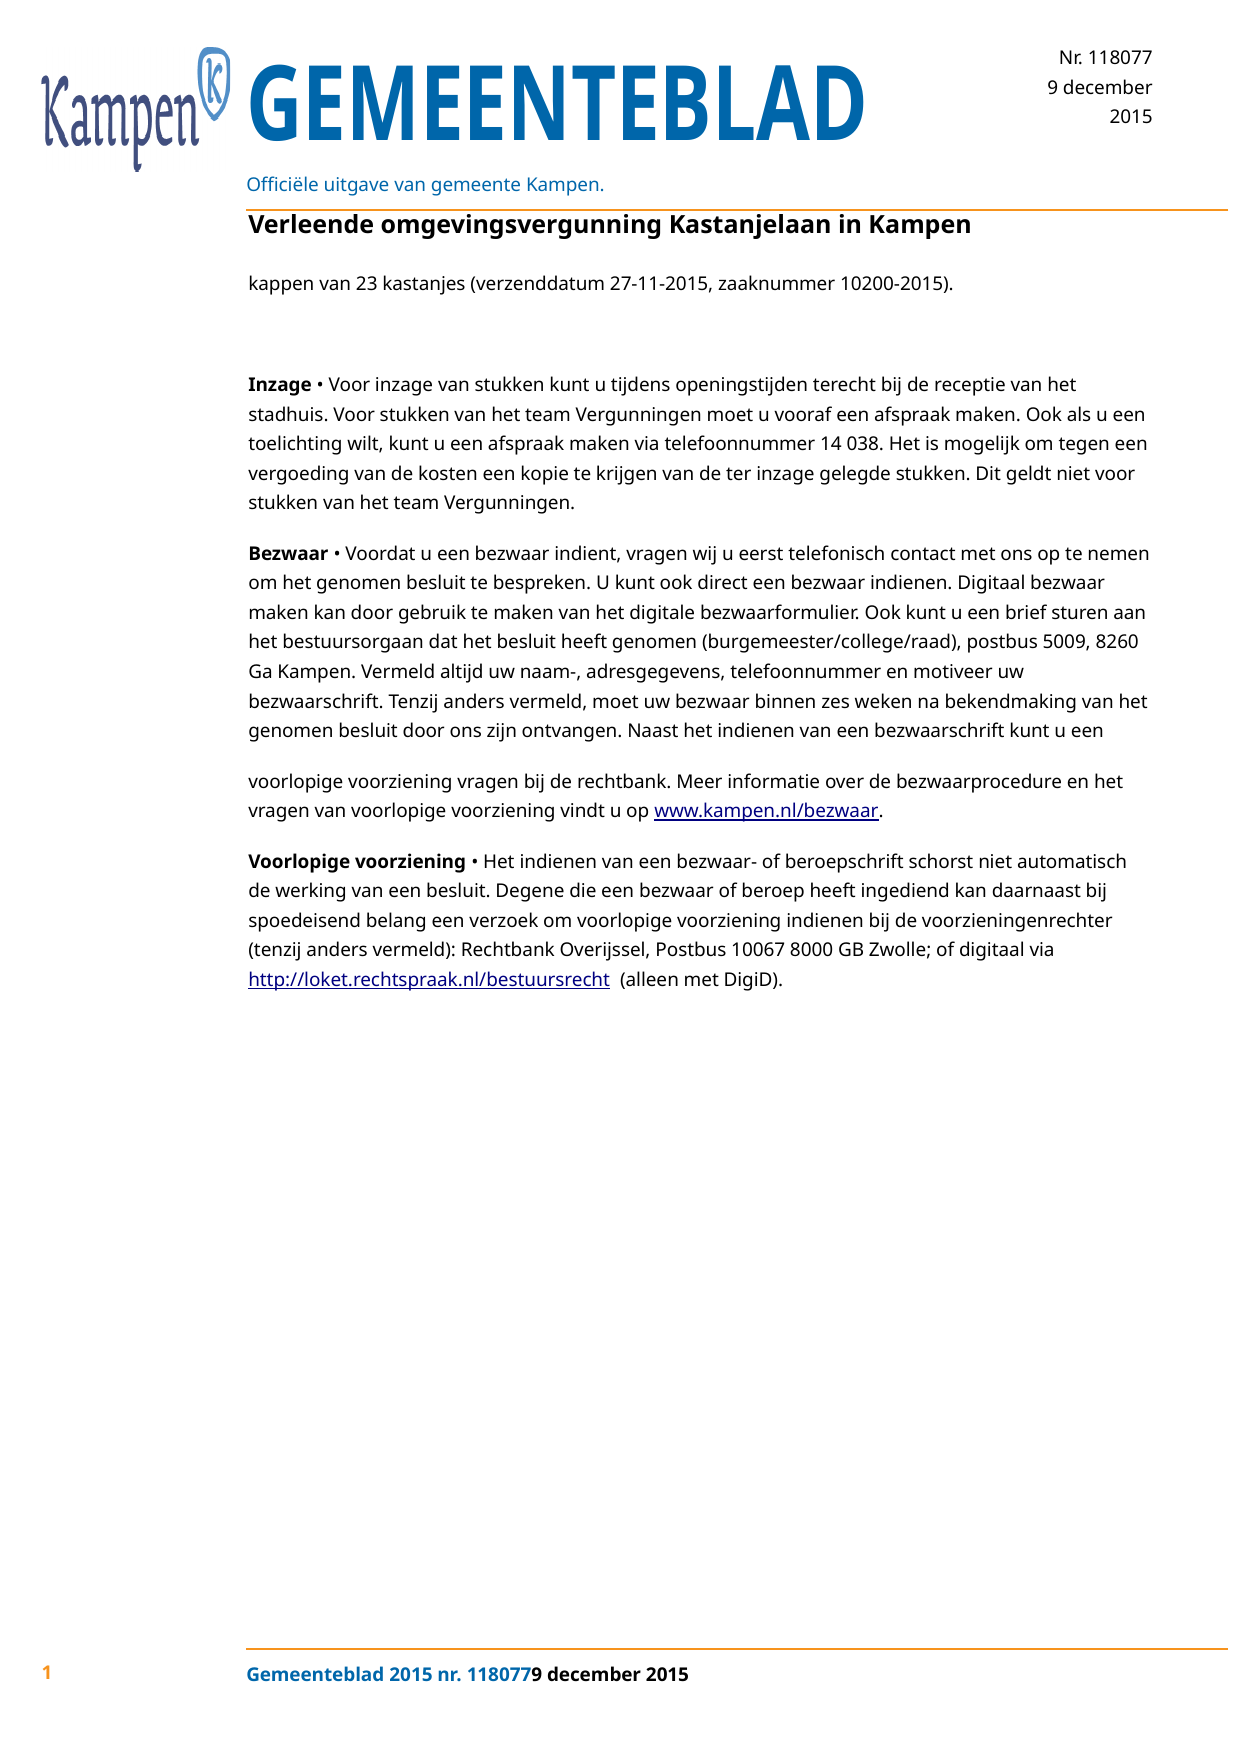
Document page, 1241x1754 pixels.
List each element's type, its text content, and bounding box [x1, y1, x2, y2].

text Verleende omgevingsvergunning Kastanjelaan in Kampen [248, 211, 1152, 241]
text Voorlopige voorziening • Het indienen van een bezwaar- of beroepschrift schorst niet automatisch de werking van een besluit. Degene die een bezwaar of beroep heeft ingediend kan daarnaast bij spoedeisend belang een verzoek om voorlopige voorziening indienen bij de voorzieningenrechter (tenzij anders vermeld): Rechtbank Overijssel, Postbus 10067 8000 GB Zwolle; of digitaal via http://loket.rechtspraak.nl/bestuursrecht (alleen met DigiD). [248, 848, 1152, 992]
text Bezwaar • Voordat u een bezwaar indient, vragen wij u eerst telefonisch contact met ons op te nemen om het genomen besluit te bespreken. U kunt ook direct een bezwaar indienen. Digitaal bezwaar maken kan door gebruik te maken van het digitale bezwaarformulier. Ook kunt u een brief sturen aan het bestuursorgaan dat het besluit heeft genomen (burgemeester/college/raad), postbus 5009, 8260 Ga Kampen. Vermeld altijd uw naam-, adresgegevens, telefoonnummer en motiveer uw bezwaarschrift. Tenzij anders vermeld, moet uw bezwaar binnen zes weken na bekendmaking van het genomen besluit door ons zijn ontvangen. Naast het indienen van een bezwaarschrift kunt u een [248, 540, 1152, 743]
text voorlopige voorziening vragen bij de rechtbank. Meer informatie over de bezwaarprocedure en het vragen van voorlopige voorziening vindt u op www.kampen.nl/bezwaar. [248, 768, 1152, 823]
text Inzage • Voor inzage van stukken kunt u tijdens openingstijden terecht bij de receptie van het stadhuis. Voor stukken van het team Vergunningen moet u vooraf een afspraak maken. Ook als u een toelichting wilt, kunt u een afspraak maken via telefoonnummer 14 038. Het is mogelijk om tegen een vergoeding van de kosten een kopie te krijgen van de ter inzage gelegde stukken. Dit geldt niet voor stukken van het team Vergunningen. [248, 371, 1152, 515]
text kappen van 23 kastanjes (verzenddatum 27-11-2015, zaaknummer 10200-2015). [248, 270, 1152, 296]
picture [41, 47, 231, 172]
